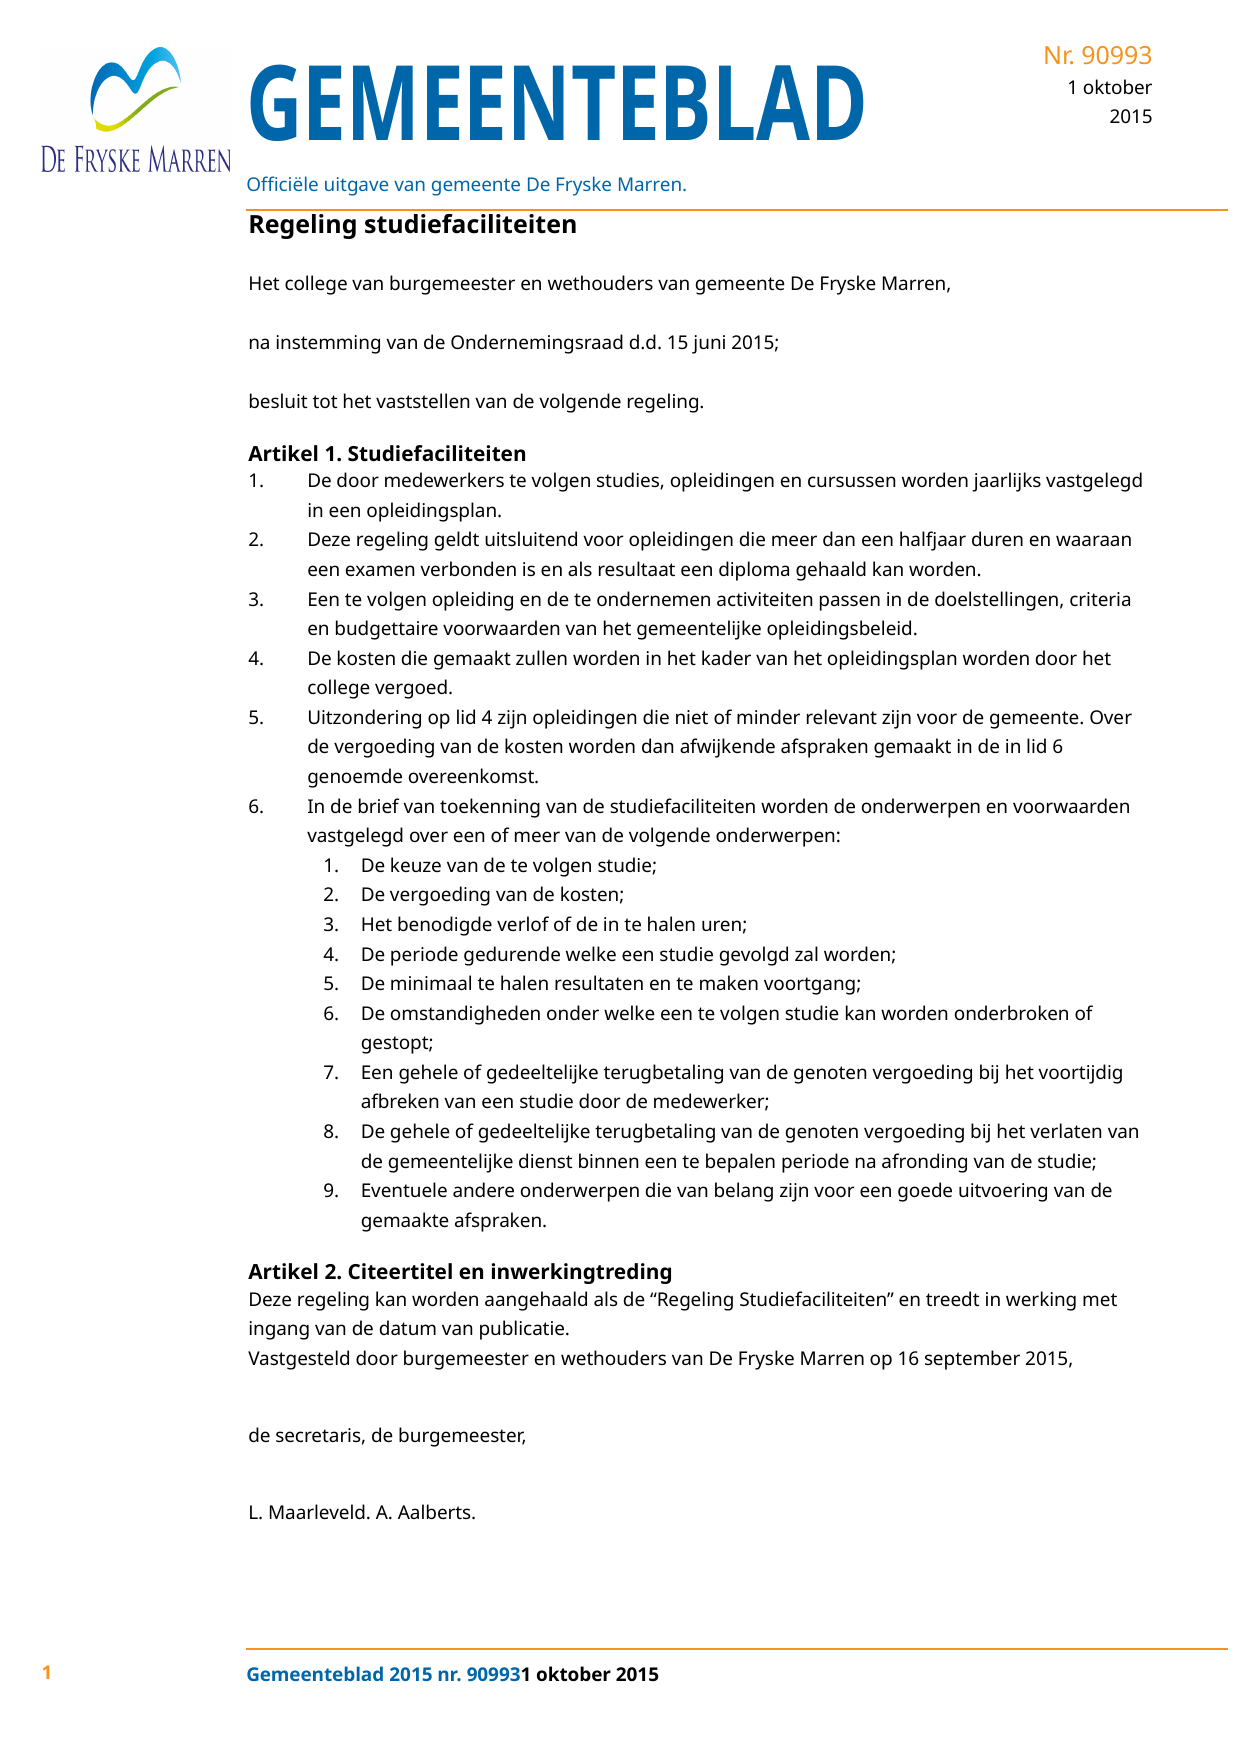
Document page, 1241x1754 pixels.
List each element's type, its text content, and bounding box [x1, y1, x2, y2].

list Eventuele andere onderwerpen die van belang zijn voor een goede uitvoering van de gemaakte afspraken. [323, 1177, 1152, 1233]
list De kosten die gemaakt zullen worden in het kader van het opleidingsplan worden door het college vergoed. [248, 645, 1152, 700]
list De vergoeding van de kosten; [323, 882, 1152, 907]
list Het benodigde verlof of de in te halen uren; [323, 911, 1152, 937]
text Artikel 1. Studiefaciliteiten [248, 439, 1152, 467]
list Een te volgen opleiding en de te ondernemen activiteiten passen in de doelstellingen, criteria en budgettaire voorwaarden van het gemeentelijke opleidingsbeleid. [248, 586, 1152, 641]
list De periode gedurende welke een studie gevolgd zal worden; [323, 941, 1152, 967]
text Regeling studiefaciliteiten [248, 211, 1152, 241]
text Vastgesteld door burgemeester en wethouders van De Fryske Marren op 16 september 2015, [248, 1345, 1152, 1371]
text Het college van burgemeester en wethouders van gemeente De Fryske Marren, [248, 270, 1152, 296]
picture [41, 47, 231, 172]
text besluit tot het vaststellen van de volgende regeling. [248, 389, 1152, 414]
text Deze regeling kan worden aangehaald als de “Regeling Studiefaciliteiten” en treedt in werking met ingang van de datum van publicatie. [248, 1286, 1152, 1341]
list In de brief van toekenning van de studiefaciliteiten worden de onderwerpen en voorwaarden vastgelegd over een of meer van de volgende onderwerpen: [248, 793, 1152, 848]
list De keuze van de te volgen studie; [323, 852, 1152, 878]
text na instemming van de Ondernemingsraad d.d. 15 juni 2015; [248, 329, 1152, 355]
list Een gehele of gedeeltelijke terugbetaling van de genoten vergoeding bij het voortijdig afbreken van een studie door de medewerker; [323, 1059, 1152, 1114]
list De minimaal te halen resultaten en te maken voortgang; [323, 970, 1152, 996]
list Uitzondering op lid 4 zijn opleidingen die niet of minder relevant zijn voor de gemeente. Over de vergoeding van de kosten worden dan afwijkende afspraken gemaakt in de in lid 6 genoemde overeenkomst. [248, 704, 1152, 789]
text L. Maarleveld. A. Aalberts. [248, 1499, 1152, 1525]
list Deze regeling geldt uitsluitend voor opleidingen die meer dan een halfjaar duren en waaraan een examen verbonden is en als resultaat een diploma gehaald kan worden. [248, 527, 1152, 582]
list De gehele of gedeeltelijke terugbetaling van de genoten vergoeding bij het verlaten van de gemeentelijke dienst binnen een te bepalen periode na afronding van de studie; [323, 1118, 1152, 1174]
list De door medewerkers te volgen studies, opleidingen en cursussen worden jaarlijks vastgelegd in een opleidingsplan. [248, 467, 1152, 523]
text de secretaris, de burgemeester, [248, 1422, 1152, 1448]
list De omstandigheden onder welke een te volgen studie kan worden onderbroken of gestopt; [323, 1000, 1152, 1055]
text Artikel 2. Citeertitel en inwerkingtreding [248, 1257, 1152, 1286]
